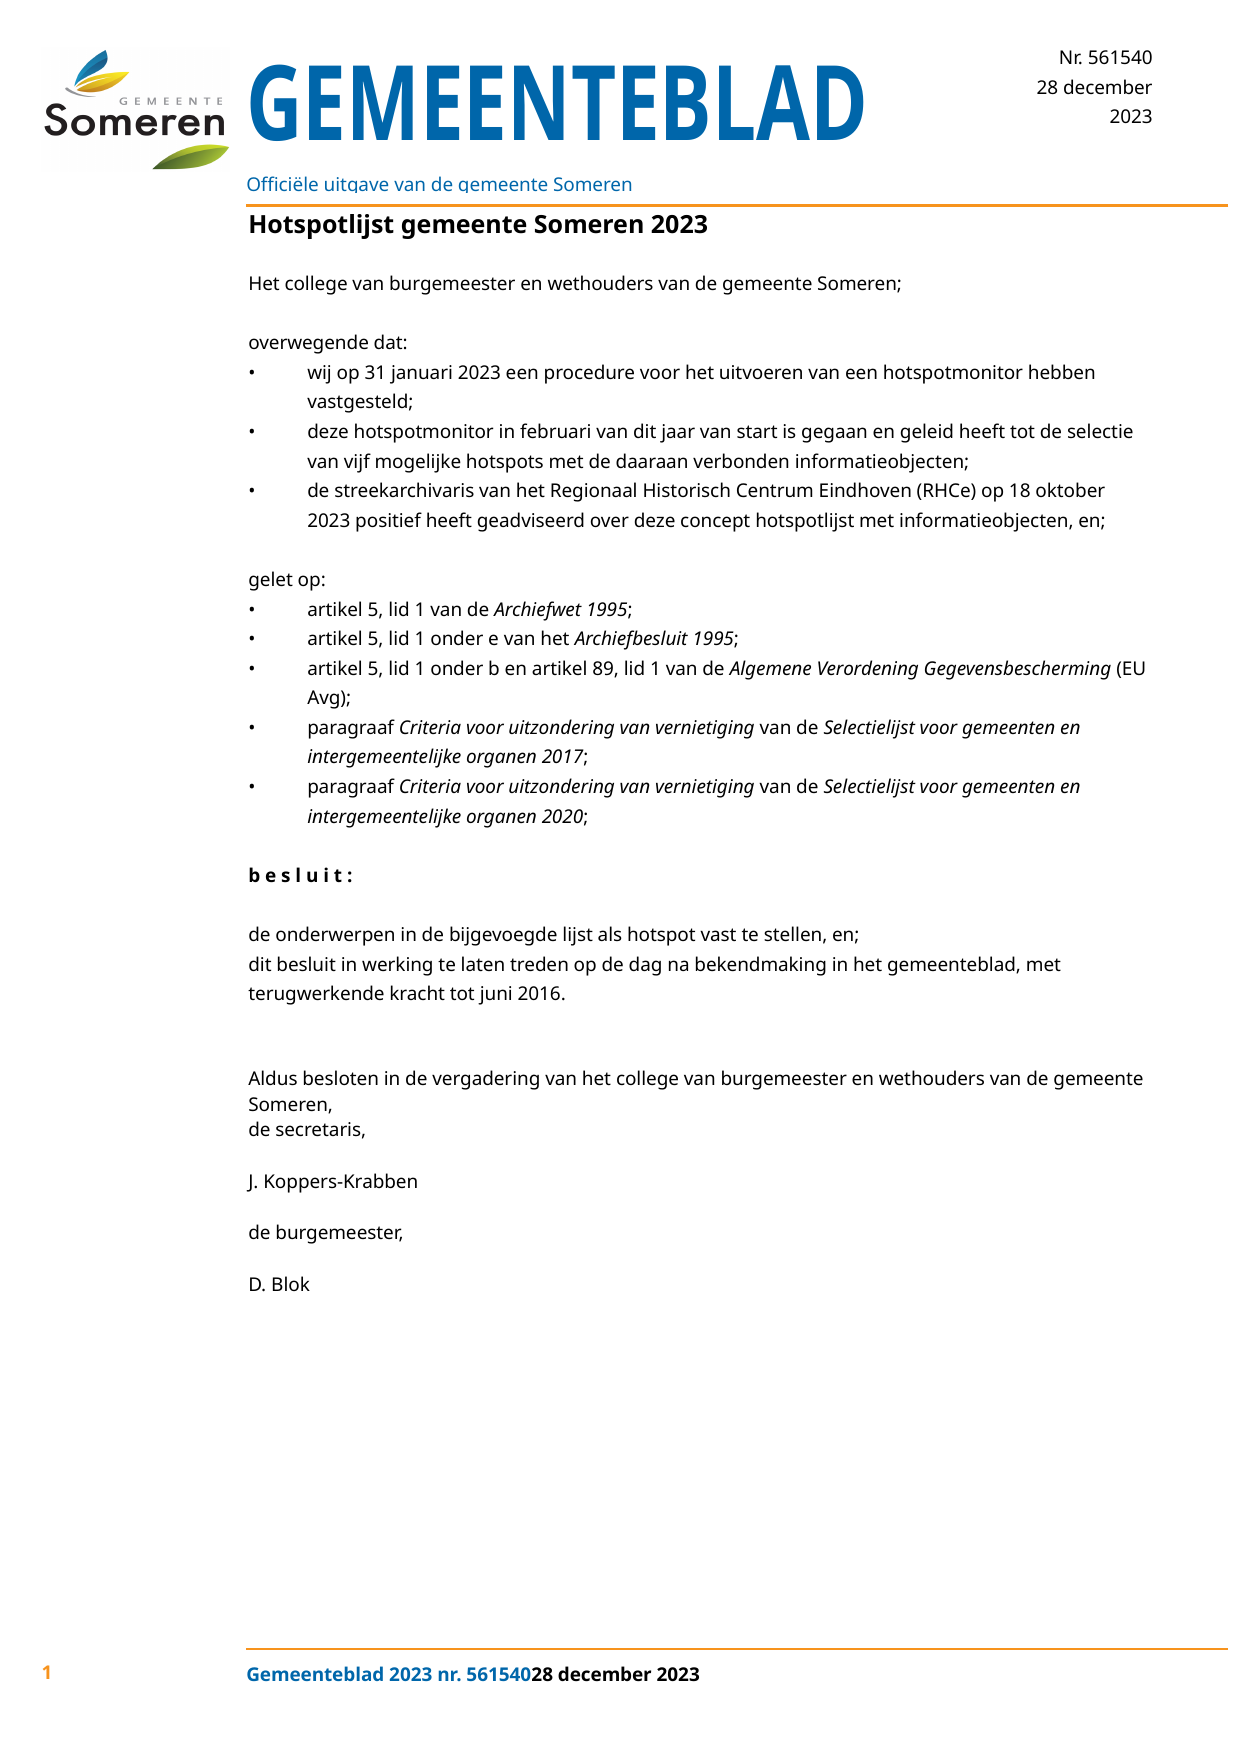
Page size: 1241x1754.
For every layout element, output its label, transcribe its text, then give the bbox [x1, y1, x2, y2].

text dit besluit in werking te laten treden op de dag na bekendmaking in het gemeenteblad, met terugwerkende kracht tot juni 2016. [248, 951, 1152, 1006]
list artikel 5, lid 1 van de Archiefwet 1995; [248, 596, 1152, 621]
text Het college van burgemeester en wethouders van de gemeente Someren; [248, 270, 1152, 296]
text b e s l u i t : [248, 862, 1152, 888]
list artikel 5, lid 1 onder b en artikel 89, lid 1 van de Algemene Verordening Gegevensbescherming (EU Avg); [248, 655, 1152, 710]
list paragraaf Criteria voor uitzondering van vernietiging van de Selectielijst voor gemeenten en intergemeentelijke organen 2020; [248, 773, 1152, 828]
list de streekarchivaris van het Regionaal Historisch Centrum Eindhoven (RHCe) op 18 oktober 2023 positief heeft geadviseerd over deze concept hotspotlijst met informatieobjecten, en; [248, 477, 1152, 533]
text J. Koppers-Krabben [248, 1168, 1152, 1194]
text de secretaris, [248, 1117, 1152, 1142]
text D. Blok [248, 1271, 1152, 1297]
list deze hotspotmonitor in februari van dit jaar van start is gegaan en geleid heeft tot de selectie van vijf mogelijke hotspots met de daaraan verbonden informatieobjecten; [248, 418, 1152, 473]
picture [41, 47, 231, 172]
text de onderwerpen in de bijgevoegde lijst als hotspot vast te stellen, en; [248, 921, 1152, 947]
text Hotspotlijst gemeente Someren 2023 [248, 207, 1152, 241]
list artikel 5, lid 1 onder e van het Archiefbesluit 1995; [248, 625, 1152, 651]
text Aldus besloten in de vergadering van het college van burgemeester en wethouders van de gemeente Someren, [248, 1065, 1152, 1117]
text gelet op: [248, 566, 1152, 592]
list paragraaf Criteria voor uitzondering van vernietiging van de Selectielijst voor gemeenten en intergemeentelijke organen 2017; [248, 714, 1152, 769]
text de burgemeester, [248, 1219, 1152, 1245]
list wij op 31 januari 2023 een procedure voor het uitvoeren van een hotspotmonitor hebben vastgesteld; [248, 359, 1152, 414]
text overwegende dat: [248, 329, 1152, 355]
